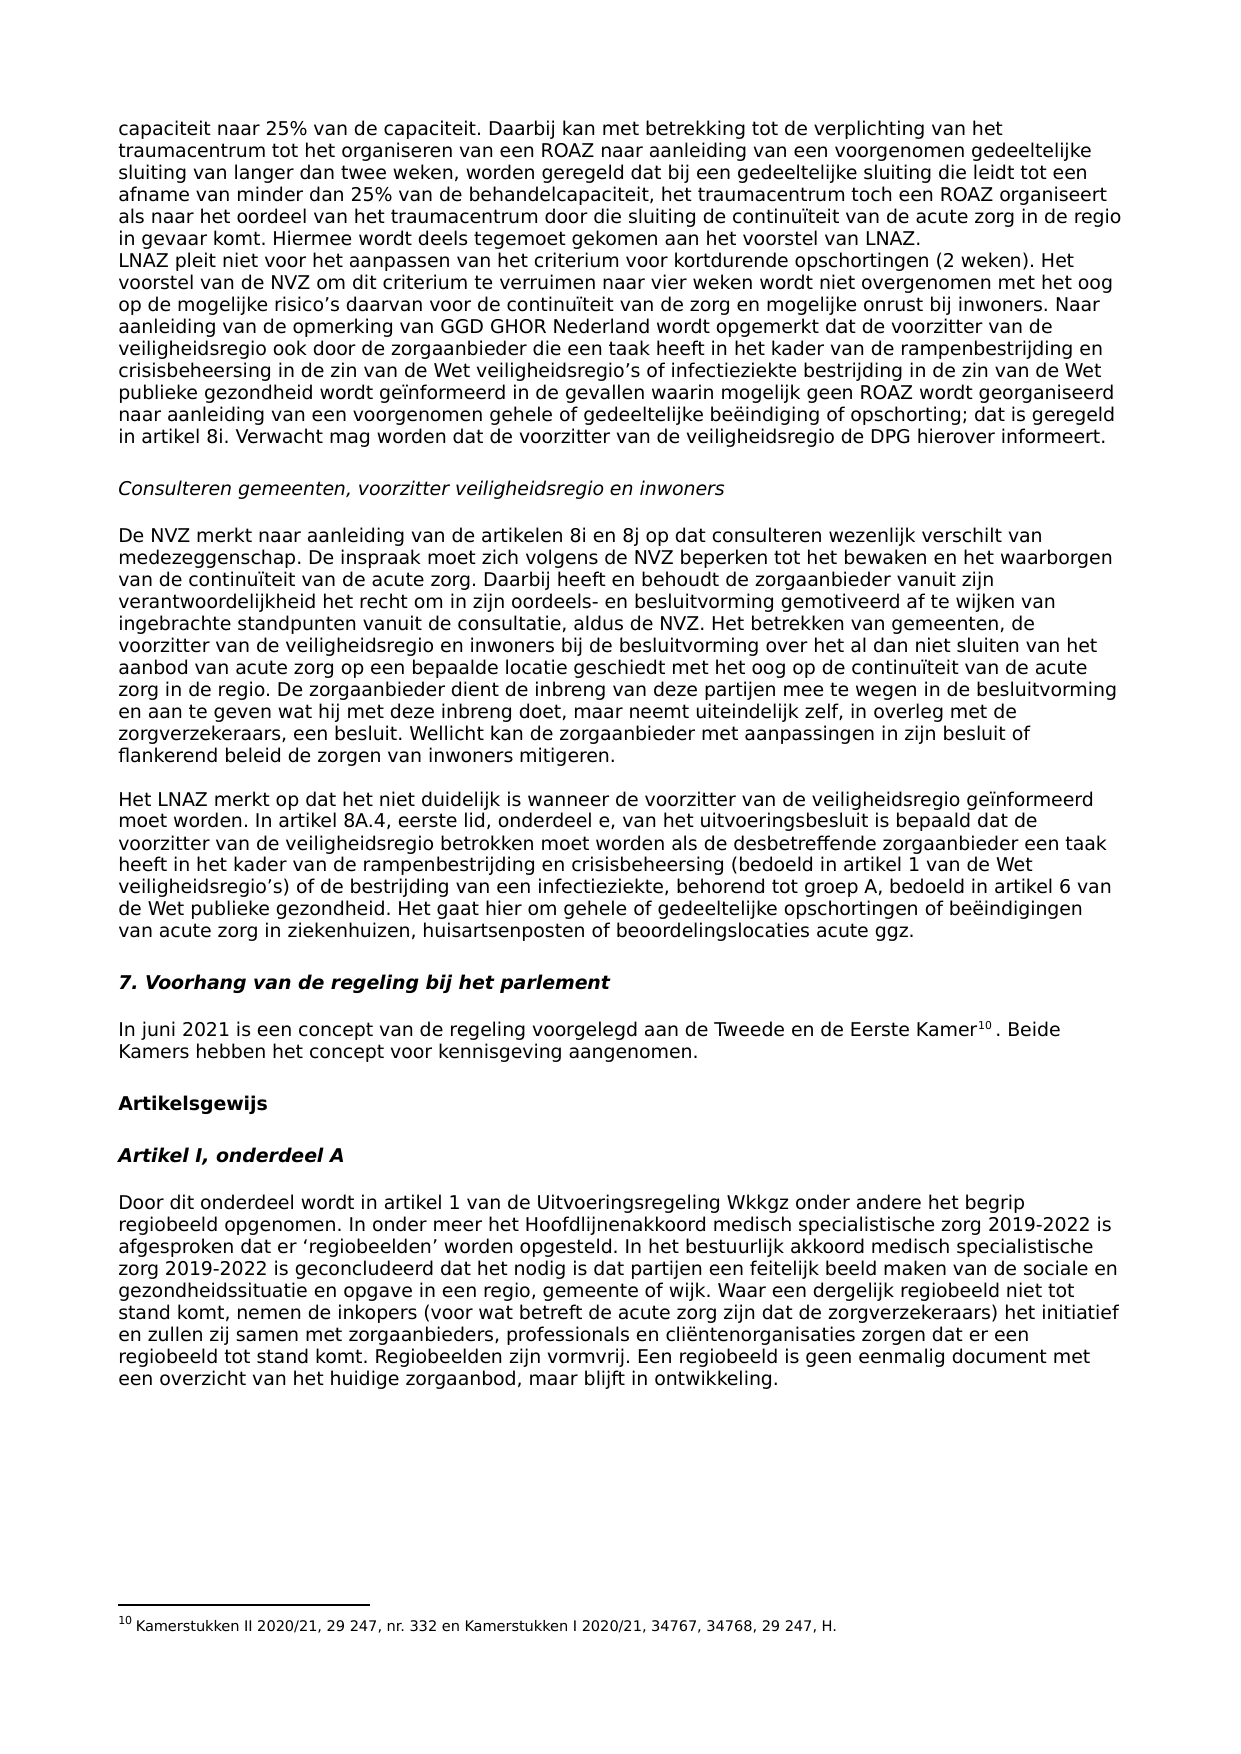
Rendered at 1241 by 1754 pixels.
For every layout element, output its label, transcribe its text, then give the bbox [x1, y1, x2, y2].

text capaciteit naar 25% van de capaciteit. Daarbij kan met betrekking tot de verplichting van het traumacentrum tot het organiseren van een ROAZ naar aanleiding van een voorgenomen gedeeltelijke sluiting van langer dan twee weken, worden geregeld dat bij een gedeeltelijke sluiting die leidt tot een afname van minder dan 25% van de behandelcapaciteit, het traumacentrum toch een ROAZ organiseert als naar het oordeel van het traumacentrum door die sluiting de continuïteit van de acute zorg in de regio in gevaar komt. Hiermee wordt deels tegemoet gekomen aan het voorstel van LNAZ. [118, 118, 1122, 250]
subtitle Artikelsgewijs [118, 1093, 1122, 1115]
text Door dit onderdeel wordt in artikel 1 van de Uitvoeringsregeling Wkkgz onder andere het begrip regiobeeld opgenomen. In onder meer het Hoofdlijnenakkoord medisch specialistische zorg 2019-2022 is afgesproken dat er ‘regiobeelden’ worden opgesteld. In het bestuurlijk akkoord medisch specialistische zorg 2019-2022 is geconcludeerd dat het nodig is dat partijen een feitelijk beeld maken van de sociale en gezondheidssituatie en opgave in een regio, gemeente of wijk. Waar een dergelijk regiobeeld niet tot stand komt, nemen de inkopers (voor wat betreft de acute zorg zijn dat de zorgverzekeraars) het initiatief en zullen zij samen met zorgaanbieders, professionals en cliëntenorganisaties zorgen dat er een regiobeeld tot stand komt. Regiobeelden zijn vormvrij. Een regiobeeld is geen eenmalig document met een overzicht van het huidige zorgaanbod, maar blijft in ontwikkeling. [118, 1192, 1122, 1390]
text Het LNAZ merkt op dat het niet duidelijk is wanneer de voorzitter van de veiligheidsregio geïnformeerd moet worden. In artikel 8A.4, eerste lid, onderdeel e, van het uitvoeringsbesluit is bepaald dat de voorzitter van de veiligheidsregio betrokken moet worden als de desbetreffende zorgaanbieder een taak heeft in het kader van de rampenbestrijding en crisisbeheersing (bedoeld in artikel 1 van de Wet veiligheidsregio’s) of de bestrijding van een infectieziekte, behorend tot groep A, bedoeld in artikel 6 van de Wet publieke gezondheid. Het gaat hier om gehele of gedeeltelijke opschortingen of beëindigingen van acute zorg in ziekenhuizen, huisartsenposten of beoordelingslocaties acute ggz. [118, 788, 1122, 942]
subtitle Artikel I, onderdeel A [118, 1145, 1122, 1167]
text In juni 2021 is een concept van de regeling voorgelegd aan de Tweede en de Eerste Kamer. Beide Kamers hebben het concept voor kennisgeving aangenomen. [118, 1019, 1122, 1063]
text De NVZ merkt naar aanleiding van de artikelen 8i en 8j op dat consulteren wezenlijk verschilt van medezeggenschap. De inspraak moet zich volgens de NVZ beperken tot het bewaken en het waarborgen van de continuïteit van de acute zorg. Daarbij heeft en behoudt de zorgaanbieder vanuit zijn verantwoordelijkheid het recht om in zijn oordeels- en besluitvorming gemotiveerd af te wijken van ingebrachte standpunten vanuit de consultatie, aldus de NVZ. Het betrekken van gemeenten, de voorzitter van de veiligheidsregio en inwoners bij de besluitvorming over het al dan niet sluiten van het aanbod van acute zorg op een bepaalde locatie geschiedt met het oog op de continuïteit van de acute zorg in de regio. De zorgaanbieder dient de inbreng van deze partijen mee te wegen in de besluitvorming en aan te geven wat hij met deze inbreng doet, maar neemt uiteindelijk zelf, in overleg met de zorgverzekeraars, een besluit. Wellicht kan de zorgaanbieder met aanpassingen in zijn besluit of flankerend beleid de zorgen van inwoners mitigeren. [118, 525, 1122, 767]
text LNAZ pleit niet voor het aanpassen van het criterium voor kortdurende opschortingen (2 weken). Het voorstel van de NVZ om dit criterium te verruimen naar vier weken wordt niet overgenomen met het oog op de mogelijke risico’s daarvan voor de continuïteit van de zorg en mogelijke onrust bij inwoners. Naar aanleiding van de opmerking van GGD GHOR Nederland wordt opgemerkt dat de voorzitter van de veiligheidsregio ook door de zorgaanbieder die een taak heeft in het kader van de rampenbestrijding en crisisbeheersing in de zin van de Wet veiligheidsregio’s of infectieziekte bestrijding in de zin van de Wet publieke gezondheid wordt geïnformeerd in de gevallen waarin mogelijk geen ROAZ wordt georganiseerd naar aanleiding van een voorgenomen gehele of gedeeltelijke beëindiging of opschorting; dat is geregeld in artikel 8i. Verwacht mag worden dat de voorzitter van de veiligheidsregio de DPG hierover informeert. [118, 250, 1122, 448]
subtitle 7. Voorhang van de regeling bij het parlement [118, 972, 1122, 994]
subtitle Consulteren gemeenten, voorzitter veiligheidsregio en inwoners [118, 478, 1122, 500]
text Kamerstukken II 2020/21, 29 247, nr. 332 en Kamerstukken I 2020/21, 34767, 34768, 29 247, H. [118, 1614, 1122, 1636]
